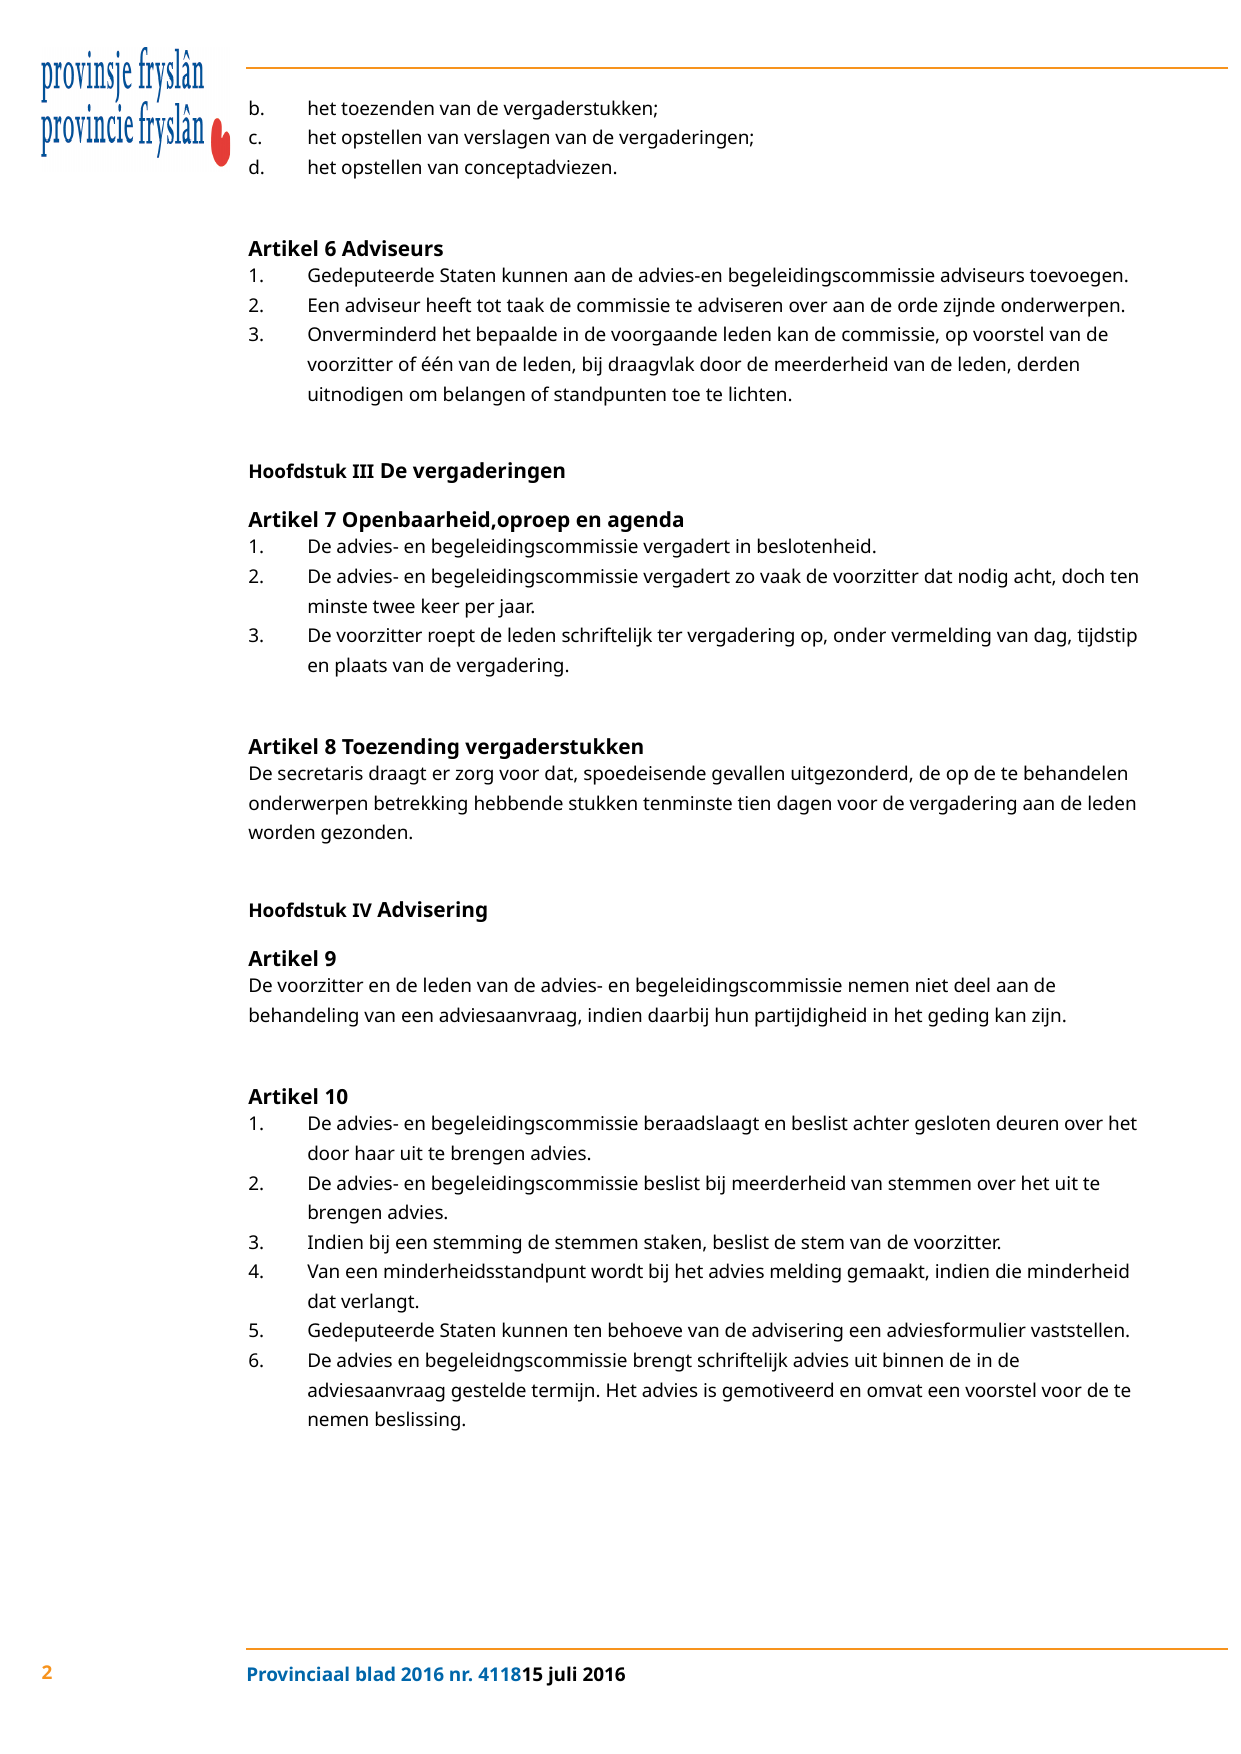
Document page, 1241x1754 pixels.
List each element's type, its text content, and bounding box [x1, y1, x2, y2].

text Artikel 8 Toezending vergaderstukken [248, 732, 1152, 760]
list het toezenden van de vergaderstukken; [248, 95, 1152, 121]
list het opstellen van verslagen van de vergaderingen; [248, 124, 1152, 150]
text De secretaris draagt er zorg voor dat, spoedeisende gevallen uitgezonderd, de op de te behandelen onderwerpen betrekking hebbende stukken tenminste tien dagen voor de vergadering aan de leden worden gezonden. [248, 760, 1152, 845]
text Artikel 10 [248, 1082, 1152, 1111]
list De advies- en begeleidingscommissie beslist bij meerderheid van stemmen over het uit te brengen advies. [248, 1170, 1152, 1225]
picture [41, 47, 231, 172]
list De advies en begeleidngscommissie brengt schriftelijk advies uit binnen de in de adviesaanvraag gestelde termijn. Het advies is gemotiveerd en omvat een voorstel voor de te nemen beslissing. [248, 1347, 1152, 1432]
list Gedeputeerde Staten kunnen aan de advies-en begeleidingscommissie adviseurs toevoegen. [248, 262, 1152, 288]
list Gedeputeerde Staten kunnen ten behoeve van de advisering een adviesformulier vaststellen. [248, 1318, 1152, 1343]
text De voorzitter en de leden van de advies- en begeleidingscommissie nemen niet deel aan de behandeling van een adviesaanvraag, indien daarbij hun partijdigheid in het geding kan zijn. [248, 972, 1152, 1028]
list De voorzitter roept de leden schriftelijk ter vergadering op, onder vermelding van dag, tijdstip en plaats van de vergadering. [248, 622, 1152, 678]
text Artikel 7 Openbaarheid,oproep en agenda [248, 505, 1152, 534]
text Artikel 9 [248, 944, 1152, 972]
list Indien bij een stemming de stemmen staken, beslist de stem van de voorzitter. [248, 1229, 1152, 1254]
list De advies- en begeleidingscommissie vergadert zo vaak de voorzitter dat nodig acht, doch ten minste twee keer per jaar. [248, 563, 1152, 618]
text Artikel 6 Adviseurs [248, 234, 1152, 262]
list Een adviseur heeft tot taak de commissie te adviseren over aan de orde zijnde onderwerpen. [248, 292, 1152, 318]
text Hoofdstuk IV Advisering [248, 895, 1152, 923]
list Onverminderd het bepaalde in de voorgaande leden kan de commissie, op voorstel van de voorzitter of één van de leden, bij draagvlak door de meerderheid van de leden, derden uitnodigen om belangen of standpunten toe te lichten. [248, 322, 1152, 406]
list De advies- en begeleidingscommissie beraadslaagt en beslist achter gesloten deuren over het door haar uit te brengen advies. [248, 1111, 1152, 1166]
list het opstellen van conceptadviezen. [248, 154, 1152, 180]
list De advies- en begeleidingscommissie vergadert in beslotenheid. [248, 534, 1152, 559]
list Van een minderheidsstandpunt wordt bij het advies melding gemaakt, indien die minderheid dat verlangt. [248, 1258, 1152, 1314]
text Hoofdstuk III De vergaderingen [248, 456, 1152, 484]
